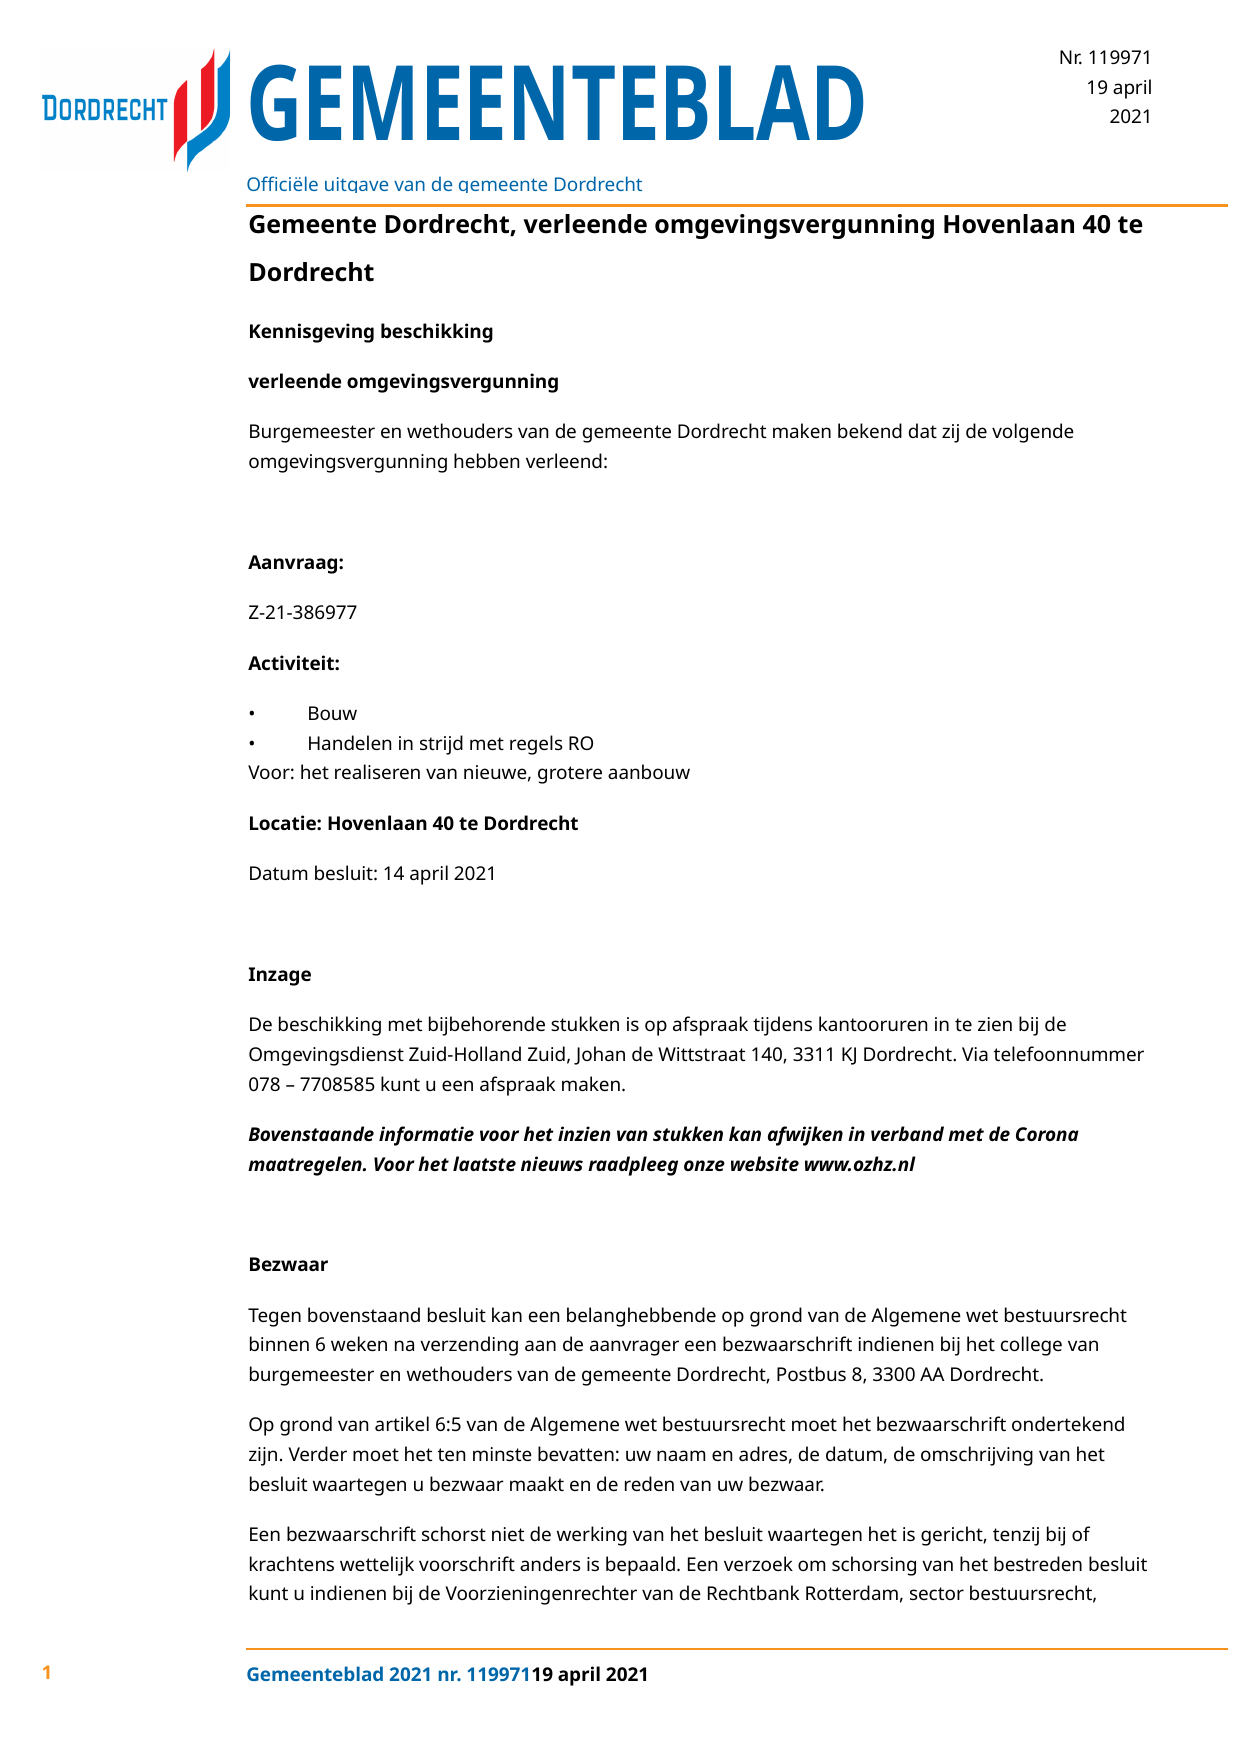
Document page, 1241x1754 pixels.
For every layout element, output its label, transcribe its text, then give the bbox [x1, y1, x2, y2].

picture [41, 47, 231, 172]
text Activiteit: [248, 650, 1152, 676]
text Op grond van artikel 6:5 van de Algemene wet bestuursrecht moet het bezwaarschrift ondertekend zijn. Verder moet het ten minste bevatten: uw naam en adres, de datum, de omschrijving van het besluit waartegen u bezwaar maakt en de reden van uw bezwaar. [248, 1412, 1152, 1497]
text Bovenstaande informatie voor het inzien van stukken kan afwijken in verband met de Corona maatregelen. Voor het laatste nieuws raadpleeg onze website www.ozhz.nl [248, 1121, 1152, 1177]
text Kennisgeving beschikking [248, 318, 1152, 344]
text Tegen bovenstaand besluit kan een belanghebbende op grond van de Algemene wet bestuursrecht binnen 6 weken na verzending aan de aanvrager een bezwaarschrift indienen bij het college van burgemeester en wethouders van de gemeente Dordrecht, Postbus 8, 3300 AA Dordrecht. [248, 1302, 1152, 1387]
text Datum besluit: 14 april 2021 [248, 860, 1152, 886]
text Een bezwaarschrift schorst niet de werking van het besluit waartegen het is gericht, tenzij bij of krachtens wettelijk voorschrift anders is bepaald. Een verzoek om schorsing van het bestreden besluit kunt u indienen bij de Voorzieningenrechter van de Rechtbank Rotterdam, sector bestuursrecht, [248, 1521, 1152, 1606]
list Handelen in strijd met regels RO [248, 730, 1152, 756]
text Burgemeester en wethouders van de gemeente Dordrecht maken bekend dat zij de volgende omgevingsvergunning hebben verleend: [248, 419, 1152, 474]
text De beschikking met bijbehorende stukken is op afspraak tijdens kantooruren in te zien bij de Omgevingsdienst Zuid-Holland Zuid, Johan de Wittstraat 140, 3311 KJ Dordrecht. Via telefoonnummer 078 – 7708585 kunt u een afspraak maken. [248, 1012, 1152, 1097]
list Bouw [248, 700, 1152, 726]
text Z-21-386977 [248, 599, 1152, 625]
text Voor: het realiseren van nieuwe, grotere aanbouw [248, 759, 1152, 785]
text Inzage [248, 961, 1152, 987]
text Aanvraag: [248, 549, 1152, 575]
text Gemeente Dordrecht, verleende omgevingsvergunning Hovenlaan 40 te Dordrecht [248, 207, 1152, 288]
text Bezwaar [248, 1252, 1152, 1277]
text verleende omgevingsvergunning [248, 368, 1152, 394]
text Locatie: Hovenlaan 40 te Dordrecht [248, 810, 1152, 836]
